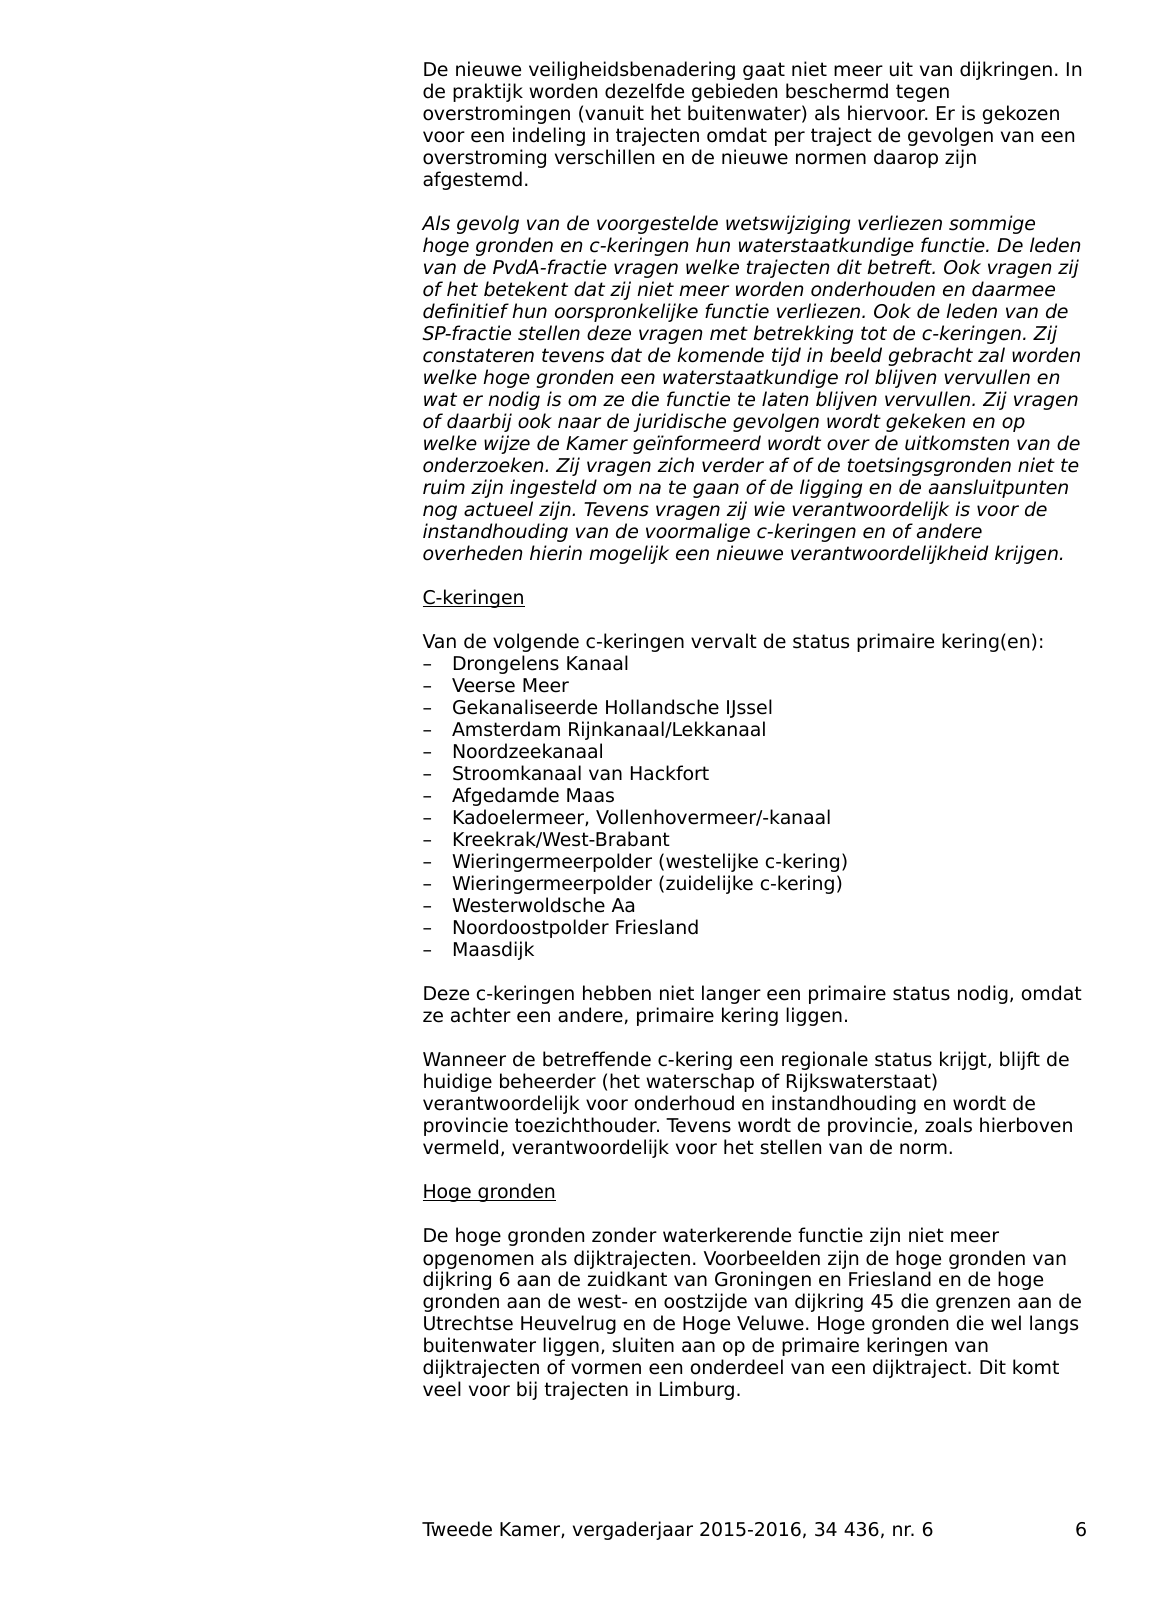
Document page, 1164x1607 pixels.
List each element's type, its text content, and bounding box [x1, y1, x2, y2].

text – Maasdijk [422, 939, 1087, 961]
text Wanneer de betreffende c-kering een regionale status krijgt, blijft de huidige beheerder (het waterschap of Rijkswaterstaat) verantwoordelijk voor onderhoud en instandhouding en wordt de provincie toezichthouder. Tevens wordt de provincie, zoals hierboven vermeld, verantwoordelijk voor het stellen van de norm. [422, 1049, 1087, 1159]
text Deze c-keringen hebben niet langer een primaire status nodig, omdat ze achter een andere, primaire kering liggen. [422, 983, 1087, 1027]
text – Veerse Meer [422, 675, 1087, 697]
text – Afgedamde Maas [422, 785, 1087, 807]
text – Noordoostpolder Friesland [422, 917, 1087, 939]
text – Stroomkanaal van Hackfort [422, 763, 1087, 785]
subtitle Hoge gronden [422, 1181, 1087, 1203]
text – Amsterdam Rijnkanaal/Lekkanaal [422, 719, 1087, 741]
text – Drongelens Kanaal [422, 653, 1087, 675]
text – Gekanaliseerde Hollandsche IJssel [422, 697, 1087, 719]
text Als gevolg van de voorgestelde wetswijziging verliezen sommige hoge gronden en c-keringen hun waterstaatkundige functie. De leden van de PvdA-fractie vragen welke trajecten dit betreft. Ook vragen zij of het betekent dat zij niet meer worden onderhouden en daarmee definitief hun oorspronkelijke functie verliezen. Ook de leden van de SP-fractie stellen deze vragen met betrekking tot de c-keringen. Zij constateren tevens dat de komende tijd in beeld gebracht zal worden welke hoge gronden een waterstaatkundige rol blijven vervullen en wat er nodig is om ze die functie te laten blijven vervullen. Zij vragen of daarbij ook naar de juridische gevolgen wordt gekeken en op welke wijze de Kamer geïnformeerd wordt over de uitkomsten van de onderzoeken. Zij vragen zich verder af of de toetsingsgronden niet te ruim zijn ingesteld om na te gaan of de ligging en de aansluitpunten nog actueel zijn. Tevens vragen zij wie verantwoordelijk is voor de instandhouding van de voormalige c-keringen en of andere overheden hierin mogelijk een nieuwe verantwoordelijkheid krijgen. [422, 213, 1087, 565]
text – Wieringermeerpolder (zuidelijke c-kering) [422, 873, 1087, 895]
text De nieuwe veiligheidsbenadering gaat niet meer uit van dijkringen. In de praktijk worden dezelfde gebieden beschermd tegen overstromingen (vanuit het buitenwater) als hiervoor. Er is gekozen voor een indeling in trajecten omdat per traject de gevolgen van een overstroming verschillen en de nieuwe normen daarop zijn afgestemd. [422, 59, 1087, 191]
text – Noordzeekanaal [422, 741, 1087, 763]
text – Kreekrak/West-Brabant [422, 829, 1087, 851]
text – Kadoelermeer, Vollenhovermeer/-kanaal [422, 807, 1087, 829]
text – Westerwoldsche Aa [422, 895, 1087, 917]
text – Wieringermeerpolder (westelijke c-kering) [422, 851, 1087, 873]
text Van de volgende c-keringen vervalt de status primaire kering(en): [422, 631, 1087, 653]
text De hoge gronden zonder waterkerende functie zijn niet meer opgenomen als dijktrajecten. Voorbeelden zijn de hoge gronden van dijkring 6 aan de zuidkant van Groningen en Friesland en de hoge gronden aan de west- en oostzijde van dijkring 45 die grenzen aan de Utrechtse Heuvelrug en de Hoge Veluwe. Hoge gronden die wel langs buitenwater liggen, sluiten aan op de primaire keringen van dijktrajecten of vormen een onderdeel van een dijktraject. Dit komt veel voor bij trajecten in Limburg. [422, 1225, 1087, 1401]
subtitle C-keringen [422, 587, 1087, 609]
